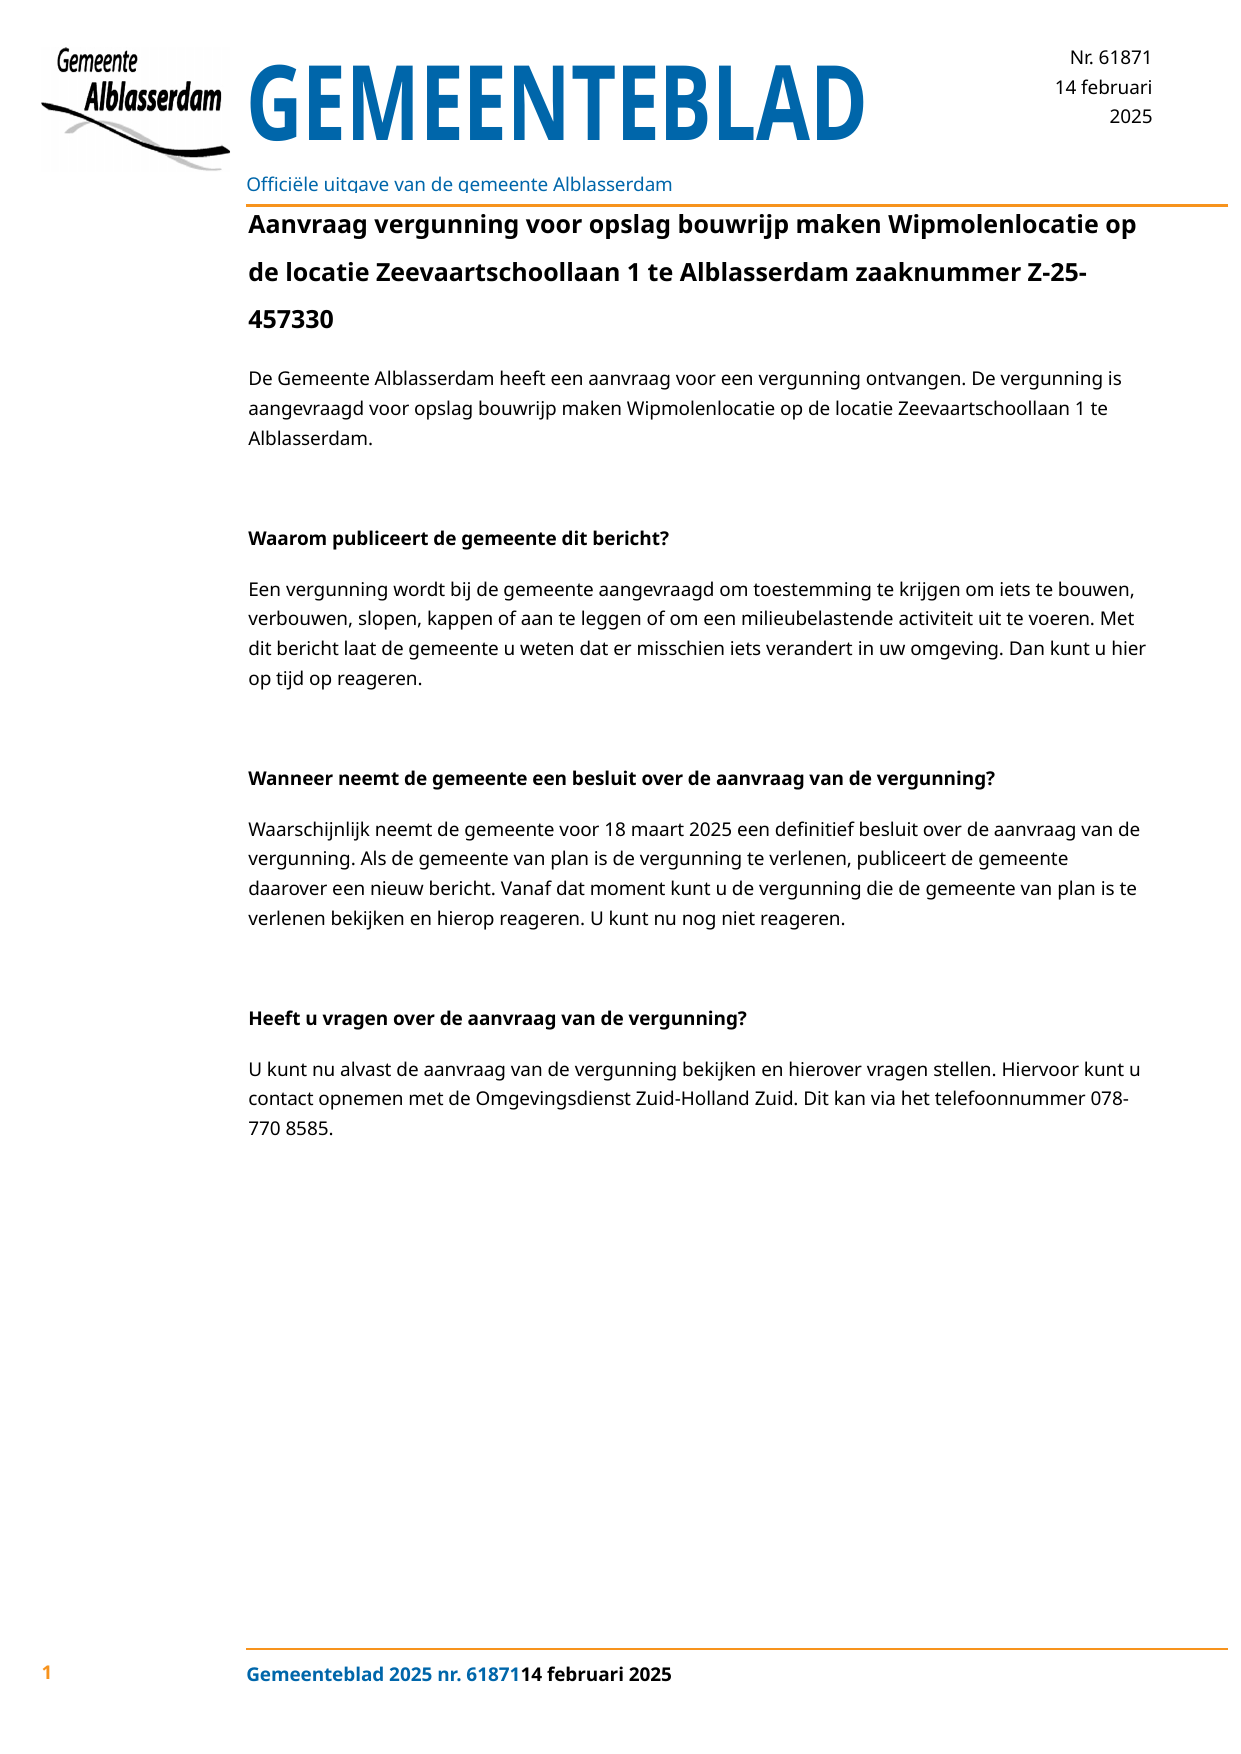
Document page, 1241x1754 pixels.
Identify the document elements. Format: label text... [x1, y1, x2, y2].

text Een vergunning wordt bij de gemeente aangevraagd om toestemming te krijgen om iets te bouwen, verbouwen, slopen, kappen of aan te leggen of om een milieubelastende activiteit uit te voeren. Met dit bericht laat de gemeente u weten dat er misschien iets verandert in uw omgeving. Dan kunt u hier op tijd op reageren. [248, 576, 1152, 690]
text Waarom publiceert de gemeente dit bericht? [248, 526, 1152, 551]
text U kunt nu alvast de aanvraag van de vergunning bekijken en hierover vragen stellen. Hiervoor kunt u contact opnemen met de Omgevingsdienst Zuid-Holland Zuid. Dit kan via het telefoonnummer 078-770 8585. [248, 1056, 1152, 1141]
picture [41, 47, 231, 172]
text Wanneer neemt de gemeente een besluit over de aanvraag van de vergunning? [248, 766, 1152, 791]
text Aanvraag vergunning voor opslag bouwrijp maken Wipmolenlocatie op de locatie Zeevaartschoollaan 1 te Alblasserdam zaaknummer Z-25-457330 [248, 207, 1152, 336]
text De Gemeente Alblasserdam heeft een aanvraag voor een vergunning ontvangen. De vergunning is aangevraagd voor opslag bouwrijp maken Wipmolenlocatie op de locatie Zeevaartschoollaan 1 te Alblasserdam. [248, 366, 1152, 450]
text Heeft u vragen over de aanvraag van de vergunning? [248, 1006, 1152, 1031]
text Waarschijnlijk neemt de gemeente voor 18 maart 2025 een definitief besluit over de aanvraag van de vergunning. Als de gemeente van plan is de vergunning te verlenen, publiceert de gemeente daarover een nieuw bericht. Vanaf dat moment kunt u de vergunning die de gemeente van plan is te verlenen bekijken en hierop reageren. U kunt nu nog niet reageren. [248, 816, 1152, 930]
